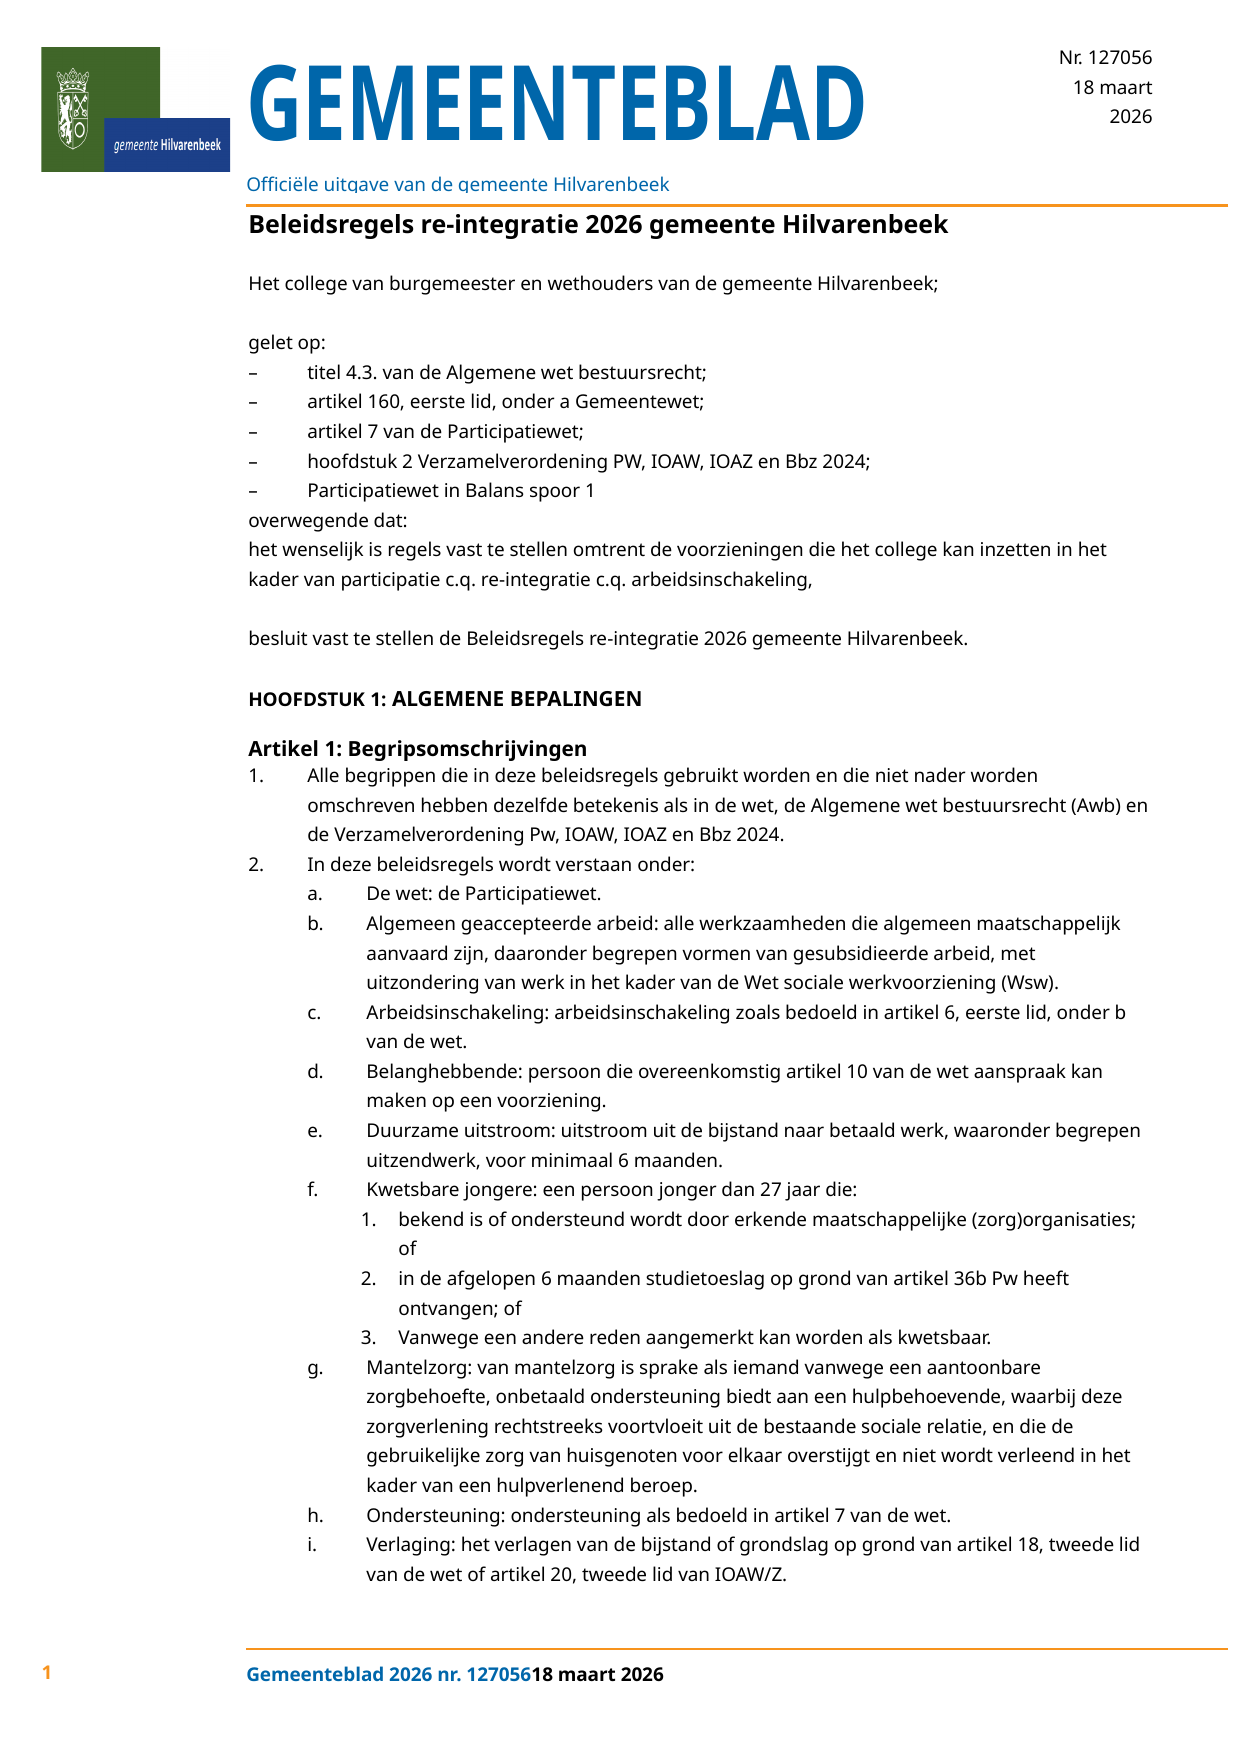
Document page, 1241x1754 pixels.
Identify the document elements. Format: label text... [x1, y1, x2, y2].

list Duurzame uitstroom: uitstroom uit de bijstand naar betaald werk, waaronder begrepen uitzendwerk, voor minimaal 6 maanden. [307, 1117, 1152, 1172]
text gelet op: [248, 329, 1152, 355]
list De wet: de Participatiewet. [307, 881, 1152, 906]
list Participatiewet in Balans spoor 1 [248, 477, 1152, 503]
list hoofdstuk 2 Verzamelverordening PW, IOAW, IOAZ en Bbz 2024; [248, 448, 1152, 473]
text het wenselijk is regels vast te stellen omtrent de voorzieningen die het college kan inzetten in het kader van participatie c.q. re-integratie c.q. arbeidsinschakeling, [248, 537, 1152, 592]
list Alle begrippen die in deze beleidsregels gebruikt worden en die niet nader worden omschreven hebben dezelfde betekenis als in de wet, de Algemene wet bestuursrecht (Awb) en de Verzamelverordening Pw, IOAW, IOAZ en Bbz 2024. [248, 762, 1152, 847]
text Het college van burgemeester en wethouders van de gemeente Hilvarenbeek; [248, 270, 1152, 296]
list Verlaging: het verlagen van de bijstand of grondslag op grond van artikel 18, tweede lid van de wet of artikel 20, tweede lid van IOAW/Z. [307, 1531, 1152, 1587]
list in de afgelopen 6 maanden studietoeslag op grond van artikel 36b Pw heeft ontvangen; of [361, 1265, 1152, 1320]
list Algemeen geaccepteerde arbeid: alle werkzaamheden die algemeen maatschappelijk aanvaard zijn, daaronder begrepen vormen van gesubsidieerde arbeid, met uitzondering van werk in het kader van de Wet sociale werkvoorziening (Wsw). [307, 910, 1152, 995]
text Artikel 1: Begripsomschrijvingen [248, 734, 1152, 762]
picture [41, 47, 231, 172]
list Ondersteuning: ondersteuning als bedoeld in artikel 7 van de wet. [307, 1502, 1152, 1527]
list Belanghebbende: persoon die overeenkomstig artikel 10 van de wet aanspraak kan maken op een voorziening. [307, 1058, 1152, 1113]
list bekend is of ondersteund wordt door erkende maatschappelijke (zorg)organisaties; of [361, 1206, 1152, 1261]
text HOOFDSTUK 1: ALGEMENE BEPALINGEN [248, 684, 1152, 713]
list Arbeidsinschakeling: arbeidsinschakeling zoals bedoeld in artikel 6, eerste lid, onder b van de wet. [307, 999, 1152, 1054]
text Beleidsregels re-integratie 2026 gemeente Hilvarenbeek [248, 207, 1152, 241]
list titel 4.3. van de Algemene wet bestuursrecht; [248, 359, 1152, 385]
list artikel 7 van de Participatiewet; [248, 418, 1152, 444]
list In deze beleidsregels wordt verstaan onder: [248, 851, 1152, 877]
list Vanwege een andere reden aangemerkt kan worden als kwetsbaar. [361, 1324, 1152, 1350]
list artikel 160, eerste lid, onder a Gemeentewet; [248, 389, 1152, 414]
list Mantelzorg: van mantelzorg is sprake als iemand vanwege een aantoonbare zorgbehoefte, onbetaald ondersteuning biedt aan een hulpbehoevende, waarbij deze zorgverlening rechtstreeks voortvloeit uit de bestaande sociale relatie, en die de gebruikelijke zorg van huisgenoten voor elkaar overstijgt en niet wordt verleend in het kader van een hulpverlenend beroep. [307, 1354, 1152, 1498]
text besluit vast te stellen de Beleidsregels re-integratie 2026 gemeente Hilvarenbeek. [248, 625, 1152, 651]
list Kwetsbare jongere: een persoon jonger dan 27 jaar die: [307, 1176, 1152, 1202]
text overwegende dat: [248, 507, 1152, 533]
